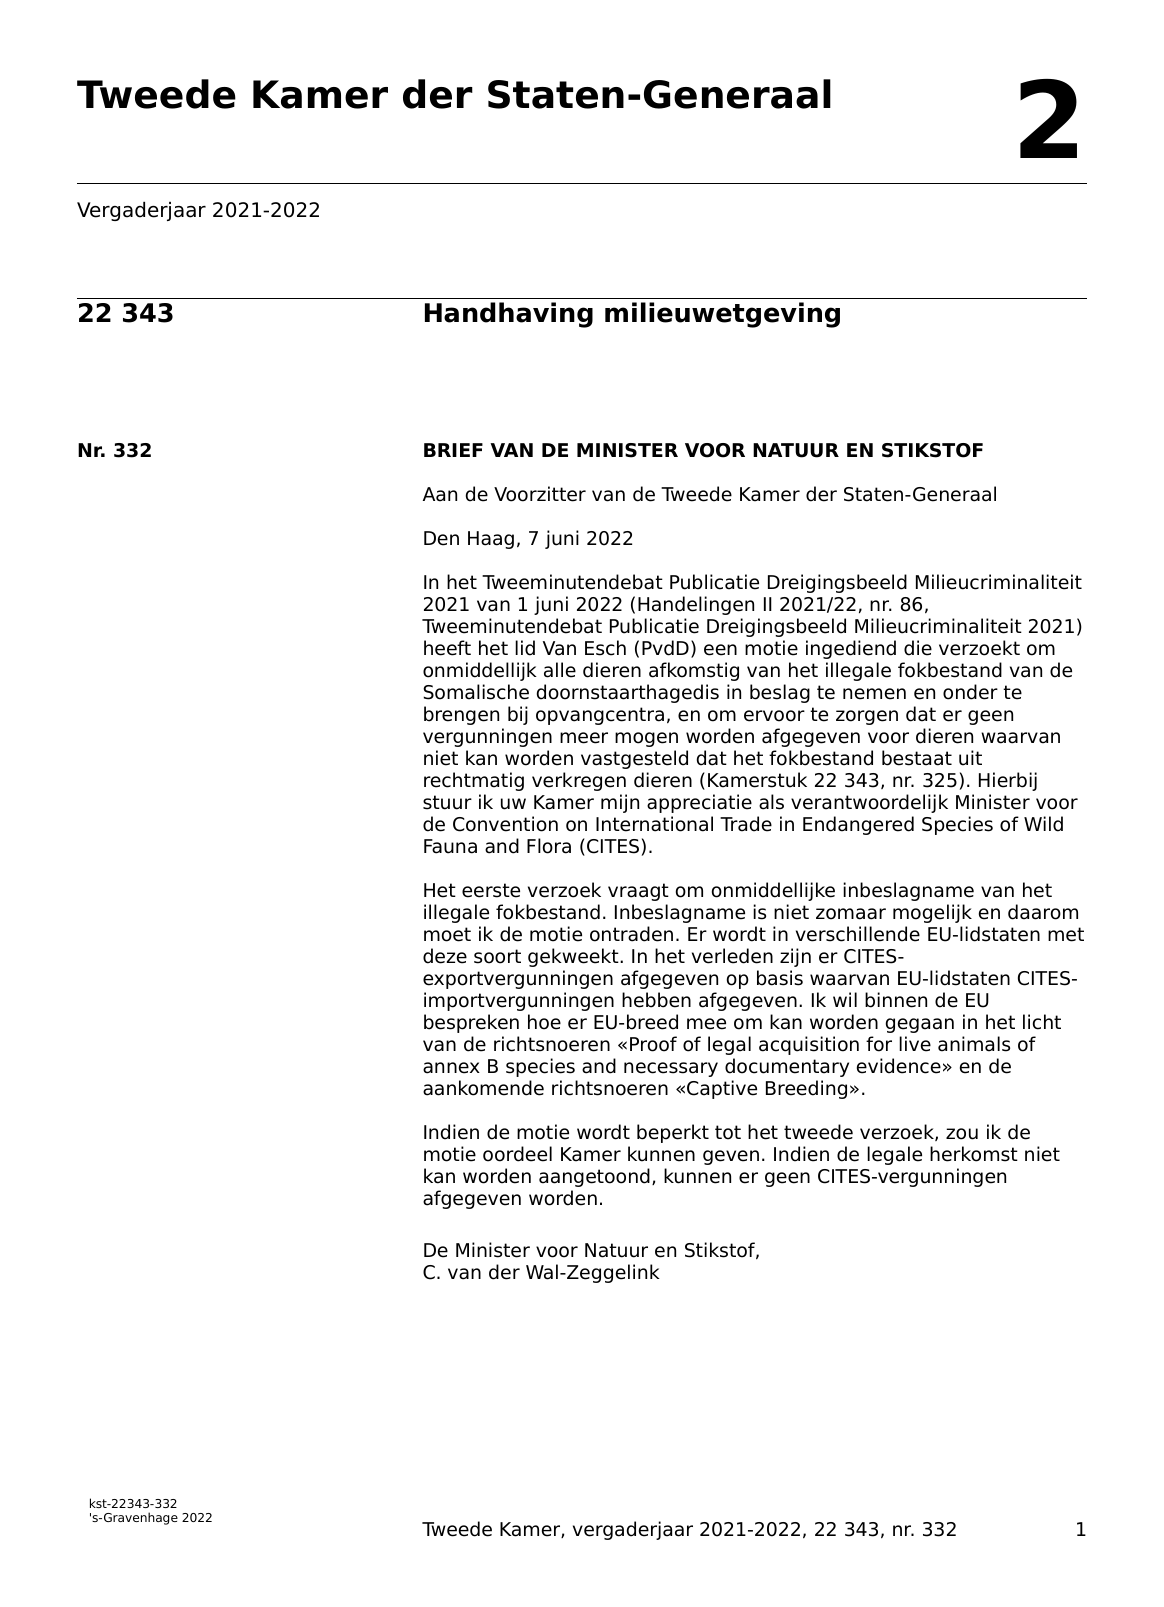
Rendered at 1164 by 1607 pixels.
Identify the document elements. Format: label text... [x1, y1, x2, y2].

text Aan de Voorzitter van de Tweede Kamer der Staten-Generaal [422, 484, 1087, 506]
text De Minister voor Natuur en Stikstof, C. van der Wal-Zeggelink [422, 1240, 1087, 1284]
text Indien de motie wordt beperkt tot het tweede verzoek, zou ik de motie oordeel Kamer kunnen geven. Indien de legale herkomst niet kan worden aangetoond, kunnen er geen CITES-vergunningen afgegeven worden. [422, 1122, 1087, 1210]
text Den Haag, 7 juni 2022 [422, 528, 1087, 550]
text Het eerste verzoek vraagt om onmiddellijke inbeslagname van het illegale fokbestand. Inbeslagname is niet zomaar mogelijk en daarom moet ik de motie ontraden. Er wordt in verschillende EU-lidstaten met deze soort gekweekt. In het verleden zijn er CITES-exportvergunningen afgegeven op basis waarvan EU-lidstaten CITES-importvergunningen hebben afgegeven. Ik wil binnen de EU bespreken hoe er EU-breed mee om kan worden gegaan in het licht van de richtsnoeren «Proof of legal acquisition for live animals of annex B species and necessary documentary evidence» en de aankomende richtsnoeren «Captive Breeding». [422, 880, 1087, 1100]
table_header Tweede Kamer der Staten-Generaal [77, 59, 886, 183]
text In het Tweeminutendebat Publicatie Dreigingsbeeld Milieucriminaliteit 2021 van 1 juni 2022 (Handelingen II 2021/22, nr. 86, Tweeminutendebat Publicatie Dreigingsbeeld Milieucriminaliteit 2021) heeft het lid Van Esch (PvdD) een motie ingediend die verzoekt om onmiddellijk alle dieren afkomstig van het illegale fokbestand van de Somalische doornstaarthagedis in beslag te nemen en onder te brengen bij opvangcentra, en om ervoor te zorgen dat er geen vergunningen meer mogen worden afgegeven voor dieren waarvan niet kan worden vastgesteld dat het fokbestand bestaat uit rechtmatig verkregen dieren (Kamerstuk 22 343, nr. 325). Hierbij stuur ik uw Kamer mijn appreciatie als verantwoordelijk Minister voor de Convention on International Trade in Endangered Species of Wild Fauna and Flora (CITES). [422, 572, 1087, 858]
text kst-22343-332 [88, 1497, 323, 1511]
table_header 2 [886, 59, 1087, 183]
table_cell Vergaderjaar 2021-2022 [77, 184, 1087, 298]
text 's-Gravenhage 2022 [88, 1511, 323, 1525]
subtitle 22 343 Handhaving milieuwetgeving [77, 299, 1087, 329]
subtitle Nr. 332 BRIEF VAN DE MINISTER VOOR NATUUR EN STIKSTOF [77, 440, 1087, 462]
